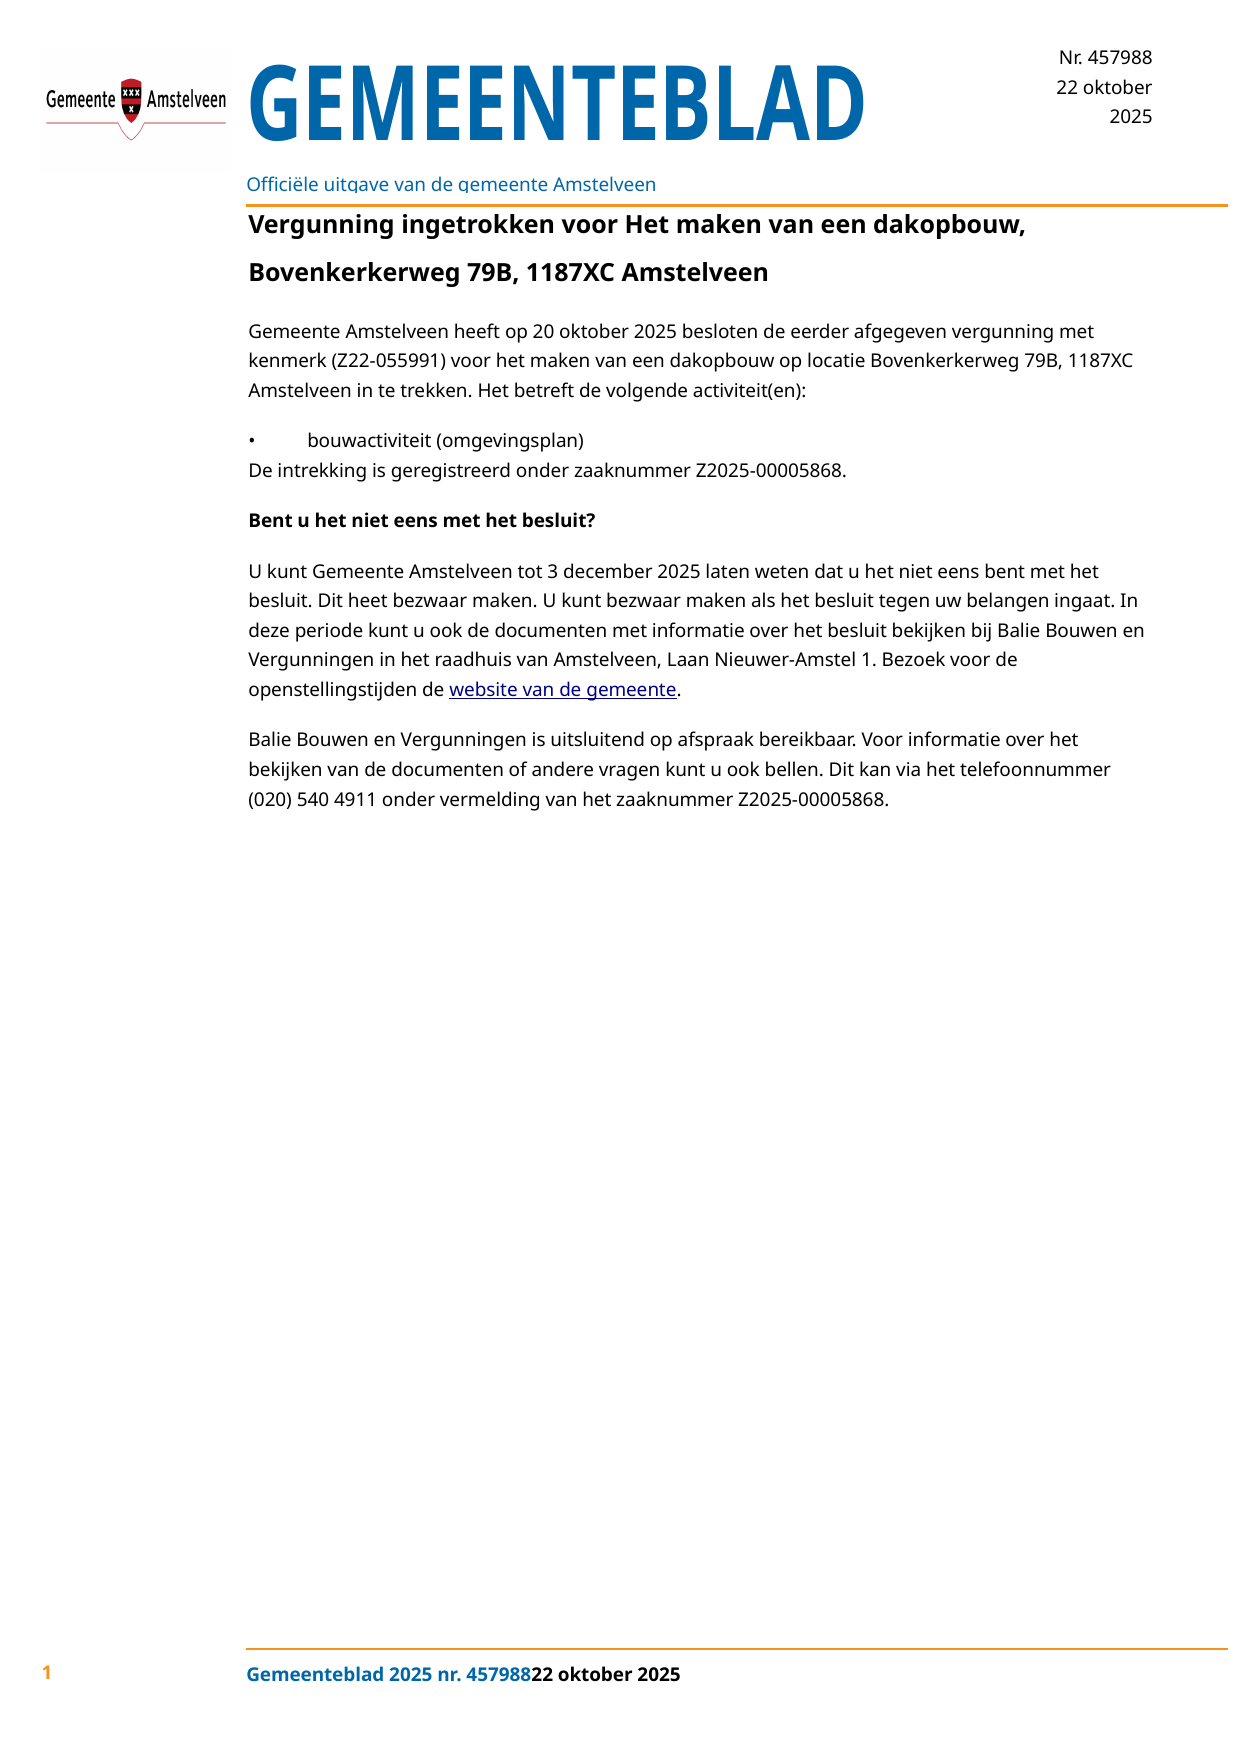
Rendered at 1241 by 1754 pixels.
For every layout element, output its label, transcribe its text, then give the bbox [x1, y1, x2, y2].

text Vergunning ingetrokken voor Het maken van een dakopbouw, Bovenkerkerweg 79B, 1187XC Amstelveen [248, 207, 1152, 288]
text De intrekking is geregistreerd onder zaaknummer Z2025-00005868. [248, 457, 1152, 483]
list bouwactiviteit (omgevingsplan) [248, 427, 1152, 453]
text Balie Bouwen en Vergunningen is uitsluitend op afspraak bereikbaar. Voor informatie over het bekijken van de documenten of andere vragen kunt u ook bellen. Dit kan via het telefoonnummer (020) 540 4911 onder vermelding van het zaaknummer Z2025-00005868. [248, 727, 1152, 812]
text Gemeente Amstelveen heeft op 20 oktober 2025 besloten de eerder afgegeven vergunning met kenmerk (Z22-055991) voor het maken van een dakopbouw op locatie Bovenkerkerweg 79B, 1187XC Amstelveen in te trekken. Het betreft de volgende activiteit(en): [248, 318, 1152, 403]
picture [41, 47, 231, 172]
text Bent u het niet eens met het besluit? [248, 507, 1152, 533]
text U kunt Gemeente Amstelveen tot 3 december 2025 laten weten dat u het niet eens bent met het besluit. Dit heet bezwaar maken. U kunt bezwaar maken als het besluit tegen uw belangen ingaat. In deze periode kunt u ook de documenten met informatie over het besluit bekijken bij Balie Bouwen en Vergunningen in het raadhuis van Amstelveen, Laan Nieuwer-Amstel 1. Bezoek voor de openstellingstijden de website van de gemeente. [248, 558, 1152, 702]
